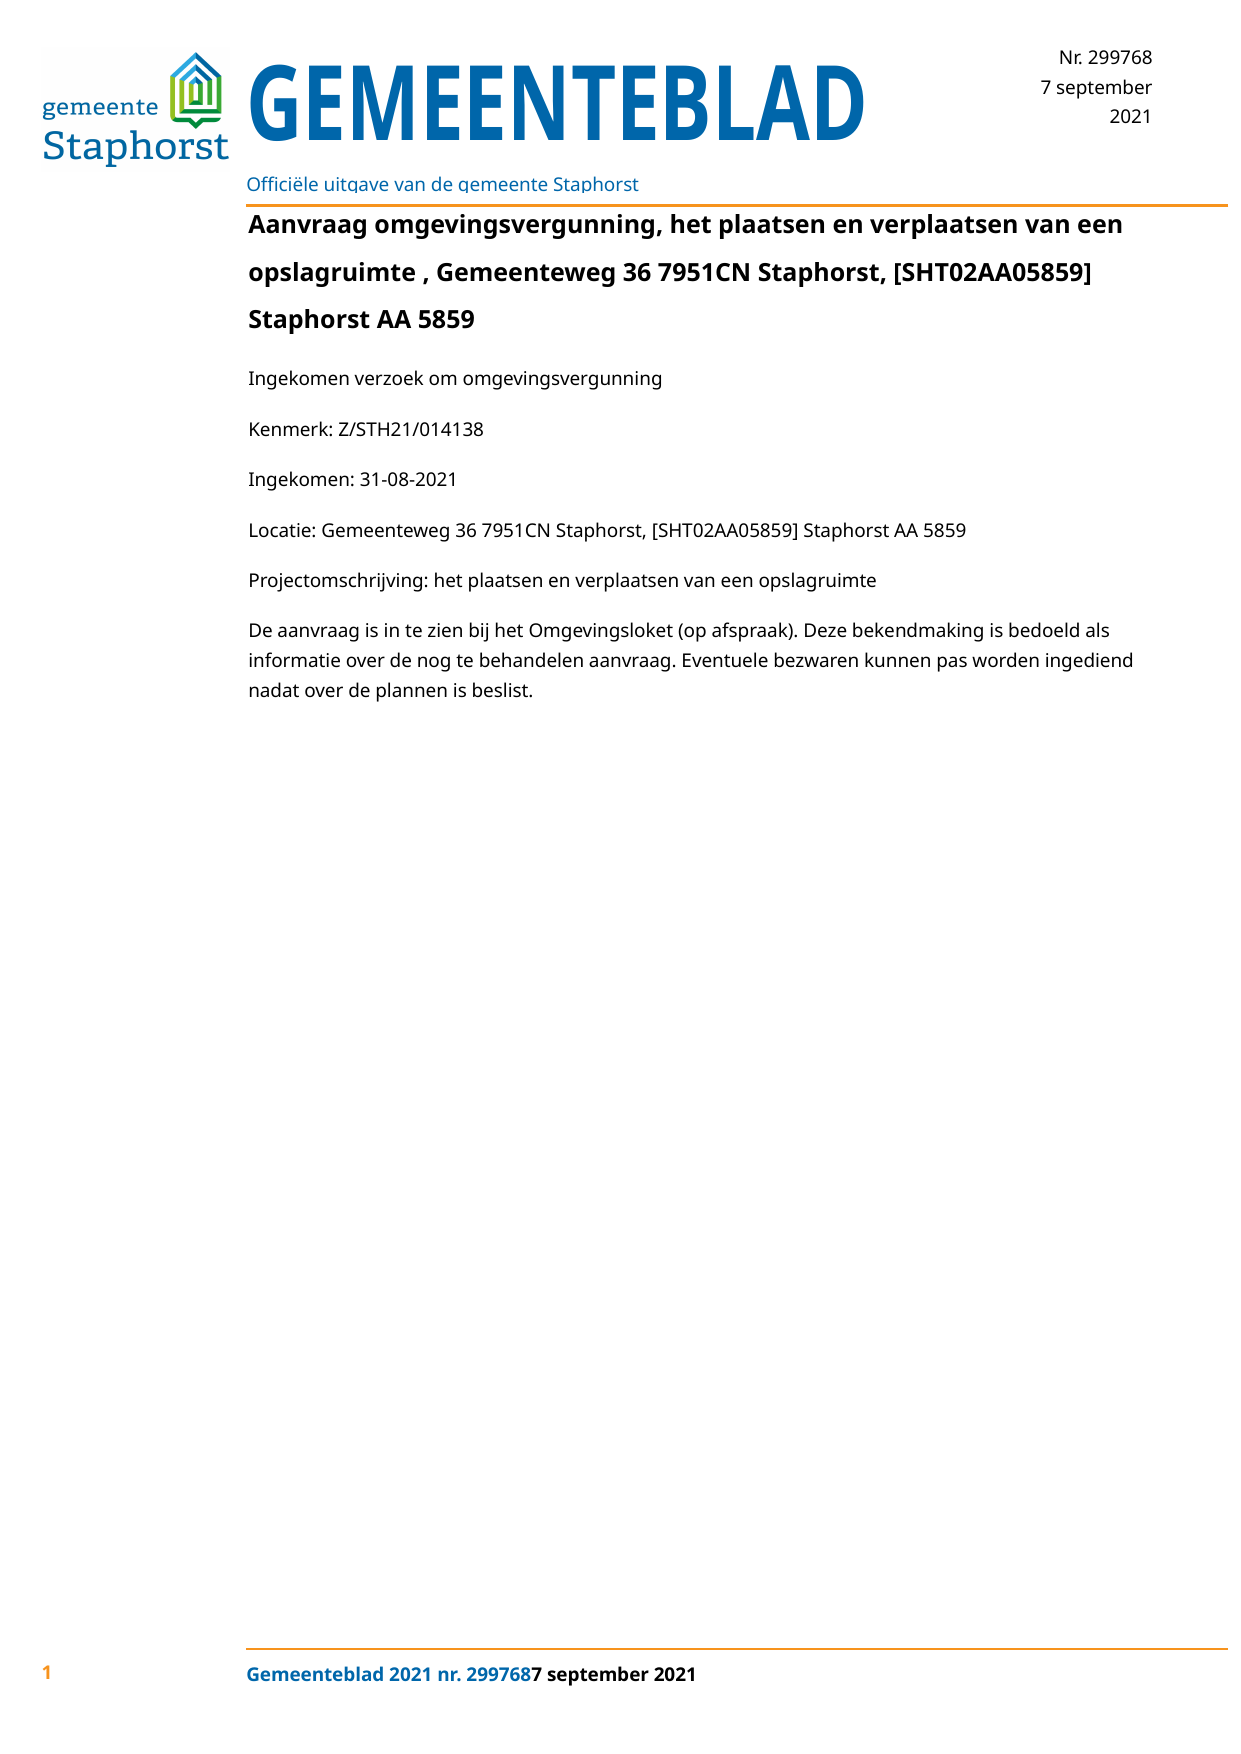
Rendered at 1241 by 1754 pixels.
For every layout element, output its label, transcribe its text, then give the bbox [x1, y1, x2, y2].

text Ingekomen: 31-08-2021 [248, 466, 1152, 492]
text Ingekomen verzoek om omgevingsvergunning [248, 366, 1152, 391]
text Aanvraag omgevingsvergunning, het plaatsen en verplaatsen van een opslagruimte , Gemeenteweg 36 7951CN Staphorst, [SHT02AA05859] Staphorst AA 5859 [248, 207, 1152, 336]
text Projectomschrijving: het plaatsen en verplaatsen van een opslagruimte [248, 567, 1152, 593]
text De aanvraag is in te zien bij het Omgevingsloket (op afspraak). Deze bekendmaking is bedoeld als informatie over de nog te behandelen aanvraag. Eventuele bezwaren kunnen pas worden ingediend nadat over de plannen is beslist. [248, 618, 1152, 702]
text Kenmerk: Z/STH21/014138 [248, 416, 1152, 442]
picture [41, 47, 231, 172]
text Locatie: Gemeenteweg 36 7951CN Staphorst, [SHT02AA05859] Staphorst AA 5859 [248, 517, 1152, 542]
